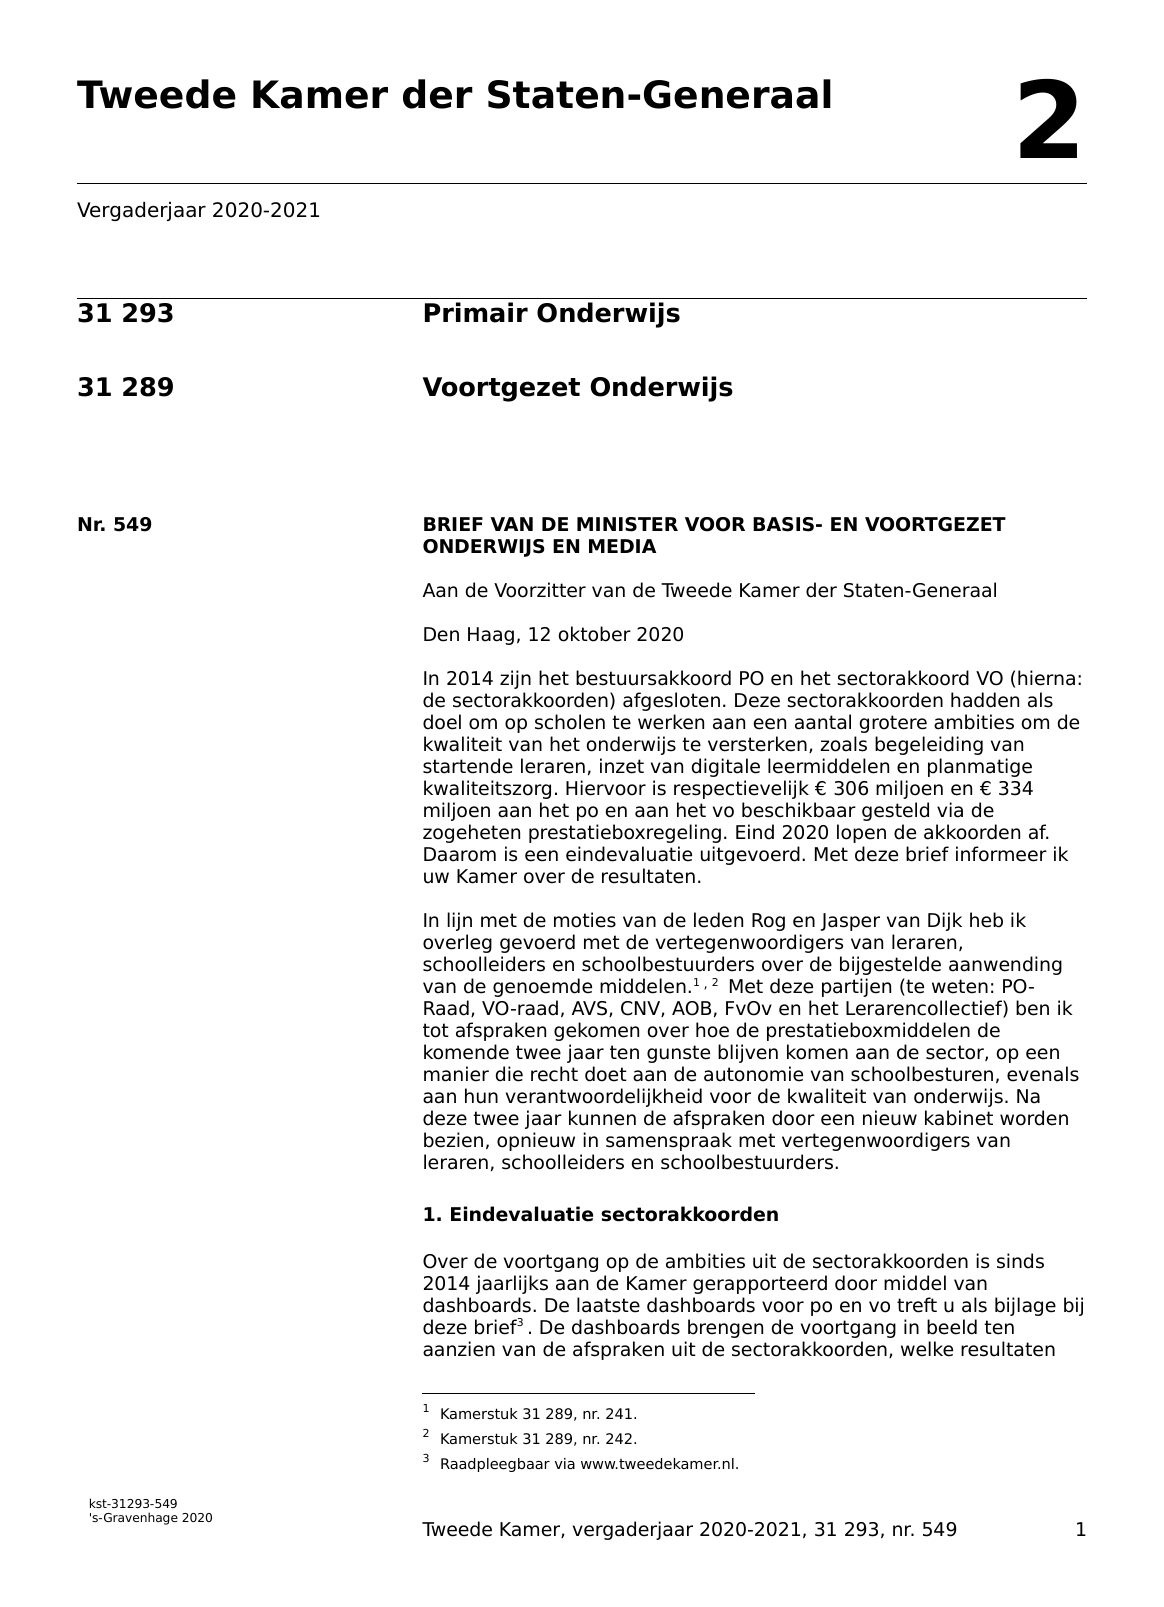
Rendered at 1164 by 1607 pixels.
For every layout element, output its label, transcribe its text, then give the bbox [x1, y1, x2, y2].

subtitle Nr. 549 BRIEF VAN DE MINISTER VOOR BASIS- EN VOORTGEZET ONDERWIJS EN MEDIA [77, 514, 1087, 558]
text In lijn met de moties van de leden Rog en Jasper van Dijk heb ik overleg gevoerd met de vertegenwoordigers van leraren, schoolleiders en schoolbestuurders over de bijgestelde aanwending van de genoemde middelen., Met deze partijen (te weten: PO-Raad, VO-raad, AVS, CNV, AOB, FvOv en het Lerarencollectief) ben ik tot afspraken gekomen over hoe de prestatieboxmiddelen de komende twee jaar ten gunste blijven komen aan de sector, op een manier die recht doet aan de autonomie van schoolbesturen, evenals aan hun verantwoordelijkheid voor de kwaliteit van onderwijs. Na deze twee jaar kunnen de afspraken door een nieuw kabinet worden bezien, opnieuw in samenspraak met vertegenwoordigers van leraren, schoolleiders en schoolbestuurders. [422, 910, 1087, 1174]
text kst-31293-549 [88, 1497, 323, 1511]
text Raadpleegbaar via www.tweedekamer.nl. [422, 1452, 1087, 1474]
text Den Haag, 12 oktober 2020 [422, 624, 1087, 646]
text In 2014 zijn het bestuursakkoord PO en het sectorakkoord VO (hierna: de sectorakkoorden) afgesloten. Deze sectorakkoorden hadden als doel om op scholen te werken aan een aantal grotere ambities om de kwaliteit van het onderwijs te versterken, zoals begeleiding van startende leraren, inzet van digitale leermiddelen en planmatige kwaliteitszorg. Hiervoor is respectievelijk € 306 miljoen en € 334 miljoen aan het po en aan het vo beschikbaar gesteld via de zogeheten prestatieboxregeling. Eind 2020 lopen de akkoorden af. Daarom is een eindevaluatie uitgevoerd. Met deze brief informeer ik uw Kamer over de resultaten. [422, 668, 1087, 888]
text Kamerstuk 31 289, nr. 241. [422, 1402, 1087, 1424]
table_header 2 [886, 59, 1087, 183]
subtitle 31 289 Voortgezet Onderwijs [77, 373, 1087, 403]
text Aan de Voorzitter van de Tweede Kamer der Staten-Generaal [422, 580, 1087, 602]
subtitle 31 293 Primair Onderwijs [77, 299, 1087, 329]
text Kamerstuk 31 289, nr. 242. [422, 1427, 1087, 1449]
text Over de voortgang op de ambities uit de sectorakkoorden is sinds 2014 jaarlijks aan de Kamer gerapporteerd door middel van dashboards. De laatste dashboards voor po en vo treft u als bijlage bij deze brief. De dashboards brengen de voortgang in beeld ten aanzien van de afspraken uit de sectorakkoorden, welke resultaten [422, 1251, 1087, 1361]
text 's-Gravenhage 2020 [88, 1511, 323, 1525]
table_cell Vergaderjaar 2020-2021 [77, 184, 1087, 298]
subtitle 1. Eindevaluatie sectorakkoorden [422, 1204, 1087, 1226]
table_header Tweede Kamer der Staten-Generaal [77, 59, 886, 183]
